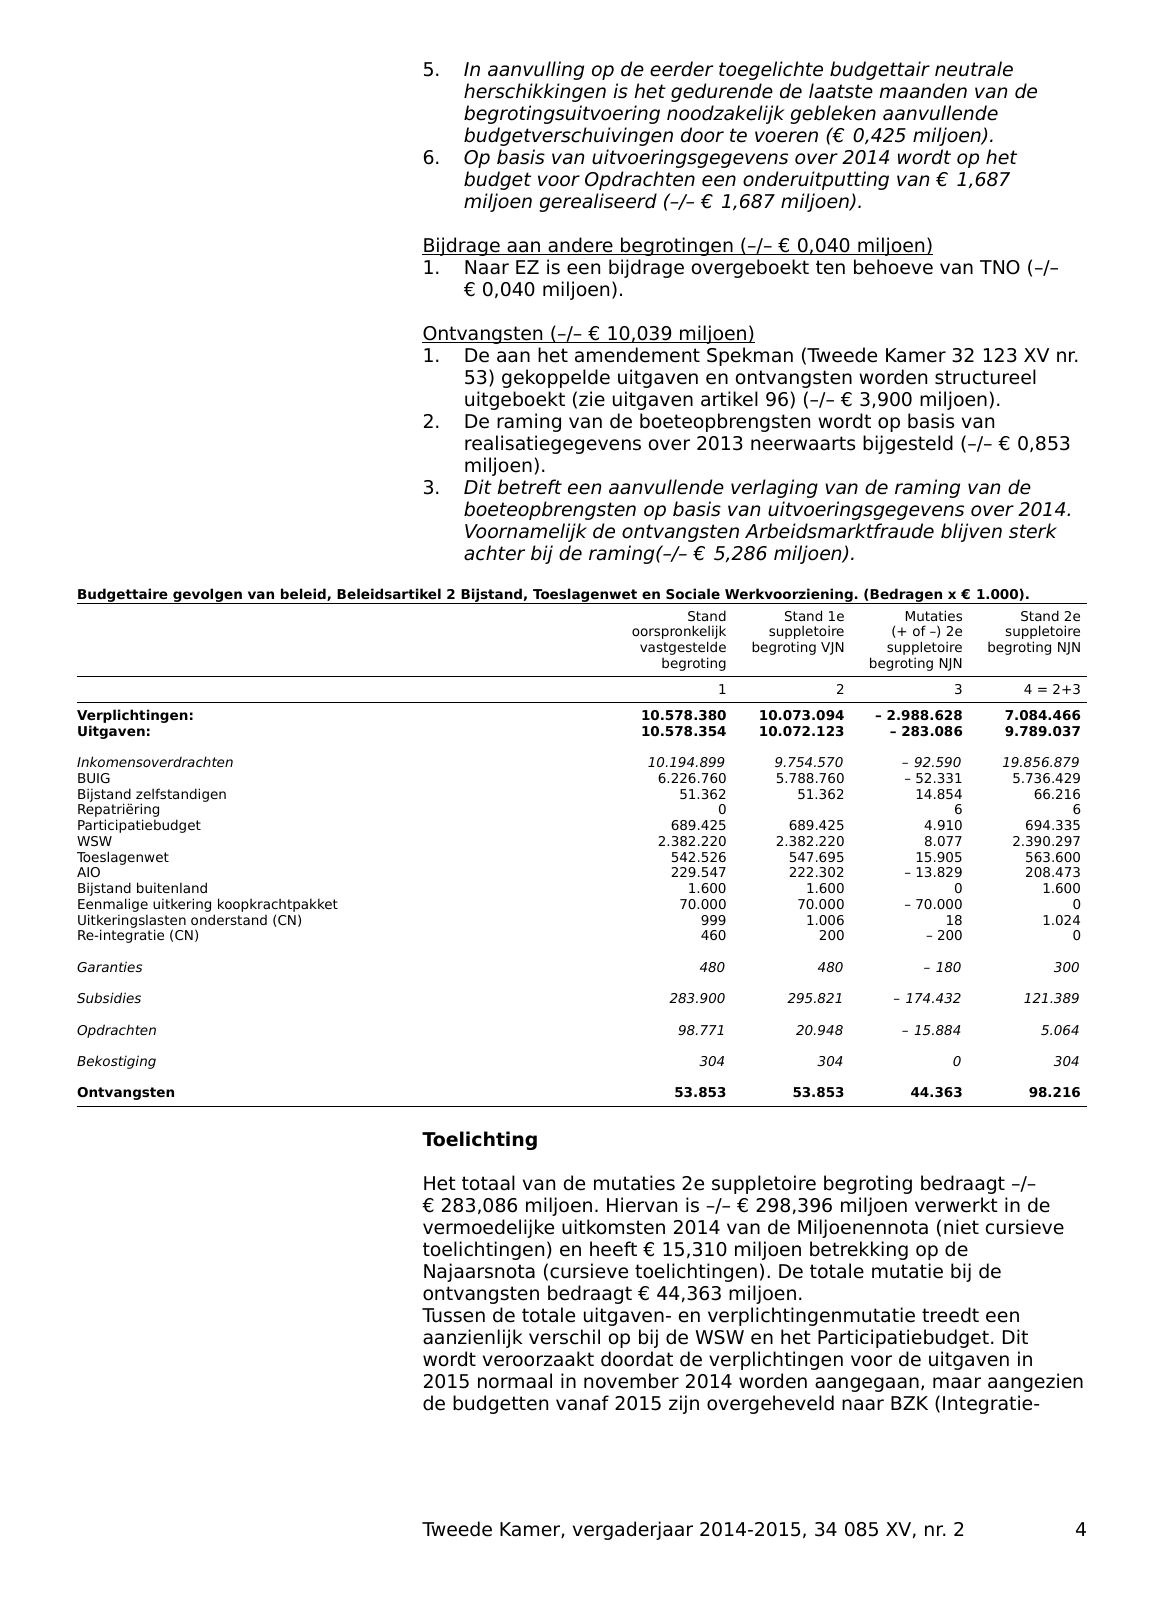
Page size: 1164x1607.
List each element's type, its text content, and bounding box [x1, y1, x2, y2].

table_cell 229.547 [614, 865, 732, 881]
table_cell [969, 944, 1087, 959]
table_cell [614, 1070, 732, 1085]
table_cell 98.771 [614, 1023, 732, 1038]
table_cell [969, 975, 1087, 991]
subtitle Ontvangsten (–/– € 10,039 miljoen) [422, 323, 1087, 345]
table_cell WSW [77, 834, 614, 849]
table_cell [77, 944, 614, 959]
table_cell AIO [77, 865, 614, 881]
table_cell – 283.086 [850, 724, 968, 739]
table_cell [732, 1070, 850, 1085]
table_cell 460 [614, 928, 732, 944]
table_cell 2.390.297 [969, 834, 1087, 849]
table_cell 18 [850, 912, 968, 928]
table_cell Mutaties (+ of –) 2e suppletoire begroting NJN [850, 604, 968, 676]
table_cell 15.905 [850, 849, 968, 865]
table_cell [77, 677, 614, 702]
table_cell 6 [969, 802, 1087, 818]
table_cell 10.073.094 [732, 703, 850, 723]
table_cell 304 [969, 1054, 1087, 1069]
table_cell [77, 1038, 614, 1054]
table_cell [850, 739, 968, 755]
table_cell – 174.432 [850, 991, 968, 1007]
table_cell [77, 1070, 614, 1085]
table_cell 51.362 [614, 786, 732, 802]
table_cell 10.072.123 [732, 724, 850, 739]
table_cell – 180 [850, 960, 968, 975]
table_cell 1.600 [969, 881, 1087, 897]
table_cell 5.064 [969, 1023, 1087, 1038]
table_cell Re-integratie (CN) [77, 928, 614, 944]
table_header Budgettaire gevolgen van beleid, Beleidsartikel 2 Bijstand, Toeslagenwet en Sociale Werkvoorziening. (Bedragen x € 1.000). [77, 587, 1087, 603]
table_cell Inkomensoverdrachten [77, 755, 614, 771]
table_cell [614, 944, 732, 959]
table_cell 9.789.037 [969, 724, 1087, 739]
table_cell Verplichtingen: [77, 703, 614, 723]
table_cell [77, 1007, 614, 1022]
table_cell 1.024 [969, 912, 1087, 928]
table_cell 70.000 [614, 897, 732, 912]
table_cell 5.788.760 [732, 771, 850, 786]
table_cell [969, 739, 1087, 755]
table_cell Participatiebudget [77, 818, 614, 834]
table_cell 1.600 [614, 881, 732, 897]
text 1. Naar EZ is een bijdrage overgeboekt ten behoeve van TNO (–/– € 0,040 miljoen). [422, 257, 1087, 301]
table_cell 0 [614, 802, 732, 818]
table_cell Stand oorspronkelijk vastgestelde begroting [614, 604, 732, 676]
table_cell Garanties [77, 960, 614, 975]
table_cell Uitgaven: [77, 724, 614, 739]
table_cell 70.000 [732, 897, 850, 912]
table_cell 14.854 [850, 786, 968, 802]
table_cell 66.216 [969, 786, 1087, 802]
table_cell Toeslagenwet [77, 849, 614, 865]
table_cell [850, 1038, 968, 1054]
text 5. In aanvulling op de eerder toegelichte budgettair neutrale herschikkingen is het gedurende de laatste maanden van de begrotingsuitvoering noodzakelijk gebleken aanvullende budgetverschuivingen door te voeren (€ 0,425 miljoen). [422, 59, 1087, 147]
table_cell Repatriëring [77, 802, 614, 818]
table_cell – 15.884 [850, 1023, 968, 1038]
table_cell Subsidies [77, 991, 614, 1007]
table_cell [614, 1038, 732, 1054]
table_cell 6.226.760 [614, 771, 732, 786]
table_cell 10.578.354 [614, 724, 732, 739]
table_cell Stand 2e suppletoire begroting NJN [969, 604, 1087, 676]
table_cell 304 [732, 1054, 850, 1069]
table_cell 20.948 [732, 1023, 850, 1038]
table_cell [614, 1007, 732, 1022]
text 1. De aan het amendement Spekman (Tweede Kamer 32 123 XV nr. 53) gekoppelde uitgaven en ontvangsten worden structureel uitgeboekt (zie uitgaven artikel 96) (–/– € 3,900 miljoen). [422, 345, 1087, 411]
table_cell Stand 1e suppletoire begroting VJN [732, 604, 850, 676]
table_cell [614, 975, 732, 991]
table_cell [850, 1070, 968, 1085]
table_cell – 70.000 [850, 897, 968, 912]
table_cell – 2.988.628 [850, 703, 968, 723]
table_cell Eenmalige uitkering koopkrachtpakket [77, 897, 614, 912]
table_cell [969, 1007, 1087, 1022]
table_cell 9.754.570 [732, 755, 850, 771]
table_cell 0 [969, 897, 1087, 912]
table_cell – 92.590 [850, 755, 968, 771]
table_cell – 200 [850, 928, 968, 944]
table_cell 10.194.899 [614, 755, 732, 771]
table_cell 0 [969, 928, 1087, 944]
text 3. Dit betreft een aanvullende verlaging van de raming van de boeteopbrengsten op basis van uitvoeringsgegevens over 2014. Voornamelijk de ontvangsten Arbeidsmarktfraude blijven sterk achter bij de raming(–/– € 5,286 miljoen). [422, 477, 1087, 565]
table_cell 3 [850, 677, 968, 702]
table_cell 480 [732, 960, 850, 975]
table_cell [850, 944, 968, 959]
table_cell 7.084.466 [969, 703, 1087, 723]
subtitle Toelichting [422, 1129, 1087, 1151]
table_cell [614, 739, 732, 755]
table_cell 2.382.220 [614, 834, 732, 849]
table_cell 689.425 [732, 818, 850, 834]
table_cell BUIG [77, 771, 614, 786]
table_cell 208.473 [969, 865, 1087, 881]
table_cell [969, 1038, 1087, 1054]
table_cell 44.363 [850, 1085, 968, 1106]
table_cell [732, 1038, 850, 1054]
table_cell 300 [969, 960, 1087, 975]
table_cell 98.216 [969, 1085, 1087, 1106]
table_cell – 52.331 [850, 771, 968, 786]
subtitle Bijdrage aan andere begrotingen (–/– € 0,040 miljoen) [422, 235, 1087, 257]
table_cell [969, 1070, 1087, 1085]
table_cell [732, 1007, 850, 1022]
table_cell 0 [850, 1054, 968, 1069]
table_cell [850, 975, 968, 991]
text Het totaal van de mutaties 2e suppletoire begroting bedraagt –/– € 283,086 miljoen. Hiervan is –/– € 298,396 miljoen verwerkt in de vermoedelijke uitkomsten 2014 van de Miljoenennota (niet cursieve toelichtingen) en heeft € 15,310 miljoen betrekking op de Najaarsnota (cursieve toelichtingen). De totale mutatie bij de ontvangsten bedraagt € 44,363 miljoen. [422, 1173, 1087, 1305]
table_cell 1.006 [732, 912, 850, 928]
table_cell 222.302 [732, 865, 850, 881]
table_cell 542.526 [614, 849, 732, 865]
table_cell Bijstand zelfstandigen [77, 786, 614, 802]
table_cell 53.853 [732, 1085, 850, 1106]
table_cell [77, 604, 614, 676]
table_cell [77, 739, 614, 755]
table_cell 2.382.220 [732, 834, 850, 849]
table_cell 121.389 [969, 991, 1087, 1007]
table_cell 51.362 [732, 786, 850, 802]
table_cell 304 [614, 1054, 732, 1069]
table_cell [732, 802, 850, 818]
text 2. De raming van de boeteopbrengsten wordt op basis van realisatiegegevens over 2013 neerwaarts bijgesteld (–/– € 0,853 miljoen). [422, 411, 1087, 477]
table_cell 547.695 [732, 849, 850, 865]
table_cell 999 [614, 912, 732, 928]
table_cell 1.600 [732, 881, 850, 897]
table_cell Opdrachten [77, 1023, 614, 1038]
table_cell Uitkeringslasten onderstand (CN) [77, 912, 614, 928]
table_cell [732, 739, 850, 755]
table_cell [732, 944, 850, 959]
table_cell [850, 1007, 968, 1022]
table_cell 10.578.380 [614, 703, 732, 723]
table_cell – 13.829 [850, 865, 968, 881]
table_cell 0 [850, 881, 968, 897]
table_cell 4 = 2+3 [969, 677, 1087, 702]
table_cell Bekostiging [77, 1054, 614, 1069]
table_cell 200 [732, 928, 850, 944]
table_cell 295.821 [732, 991, 850, 1007]
table_cell 1 [614, 677, 732, 702]
table_cell 480 [614, 960, 732, 975]
text Tussen de totale uitgaven- en verplichtingenmutatie treedt een aanzienlijk verschil op bij de WSW en het Participatiebudget. Dit wordt veroorzaakt doordat de verplichtingen voor de uitgaven in 2015 normaal in november 2014 worden aangegaan, maar aangezien de budgetten vanaf 2015 zijn overgeheveld naar BZK (Integratie- [422, 1305, 1087, 1415]
table_cell 563.600 [969, 849, 1087, 865]
table_cell Bijstand buitenland [77, 881, 614, 897]
table_cell [77, 975, 614, 991]
table_cell 4.910 [850, 818, 968, 834]
table_cell 689.425 [614, 818, 732, 834]
text 6. Op basis van uitvoeringsgegevens over 2014 wordt op het budget voor Opdrachten een onderuitputting van € 1,687 miljoen gerealiseerd (–/– € 1,687 miljoen). [422, 147, 1087, 213]
table_cell 694.335 [969, 818, 1087, 834]
table_cell Ontvangsten [77, 1085, 614, 1106]
table_cell 8.077 [850, 834, 968, 849]
table_cell 5.736.429 [969, 771, 1087, 786]
table_cell 2 [732, 677, 850, 702]
table_cell 19.856.879 [969, 755, 1087, 771]
table_cell 6 [850, 802, 968, 818]
table_cell [732, 975, 850, 991]
table_cell 283.900 [614, 991, 732, 1007]
table_cell 53.853 [614, 1085, 732, 1106]
